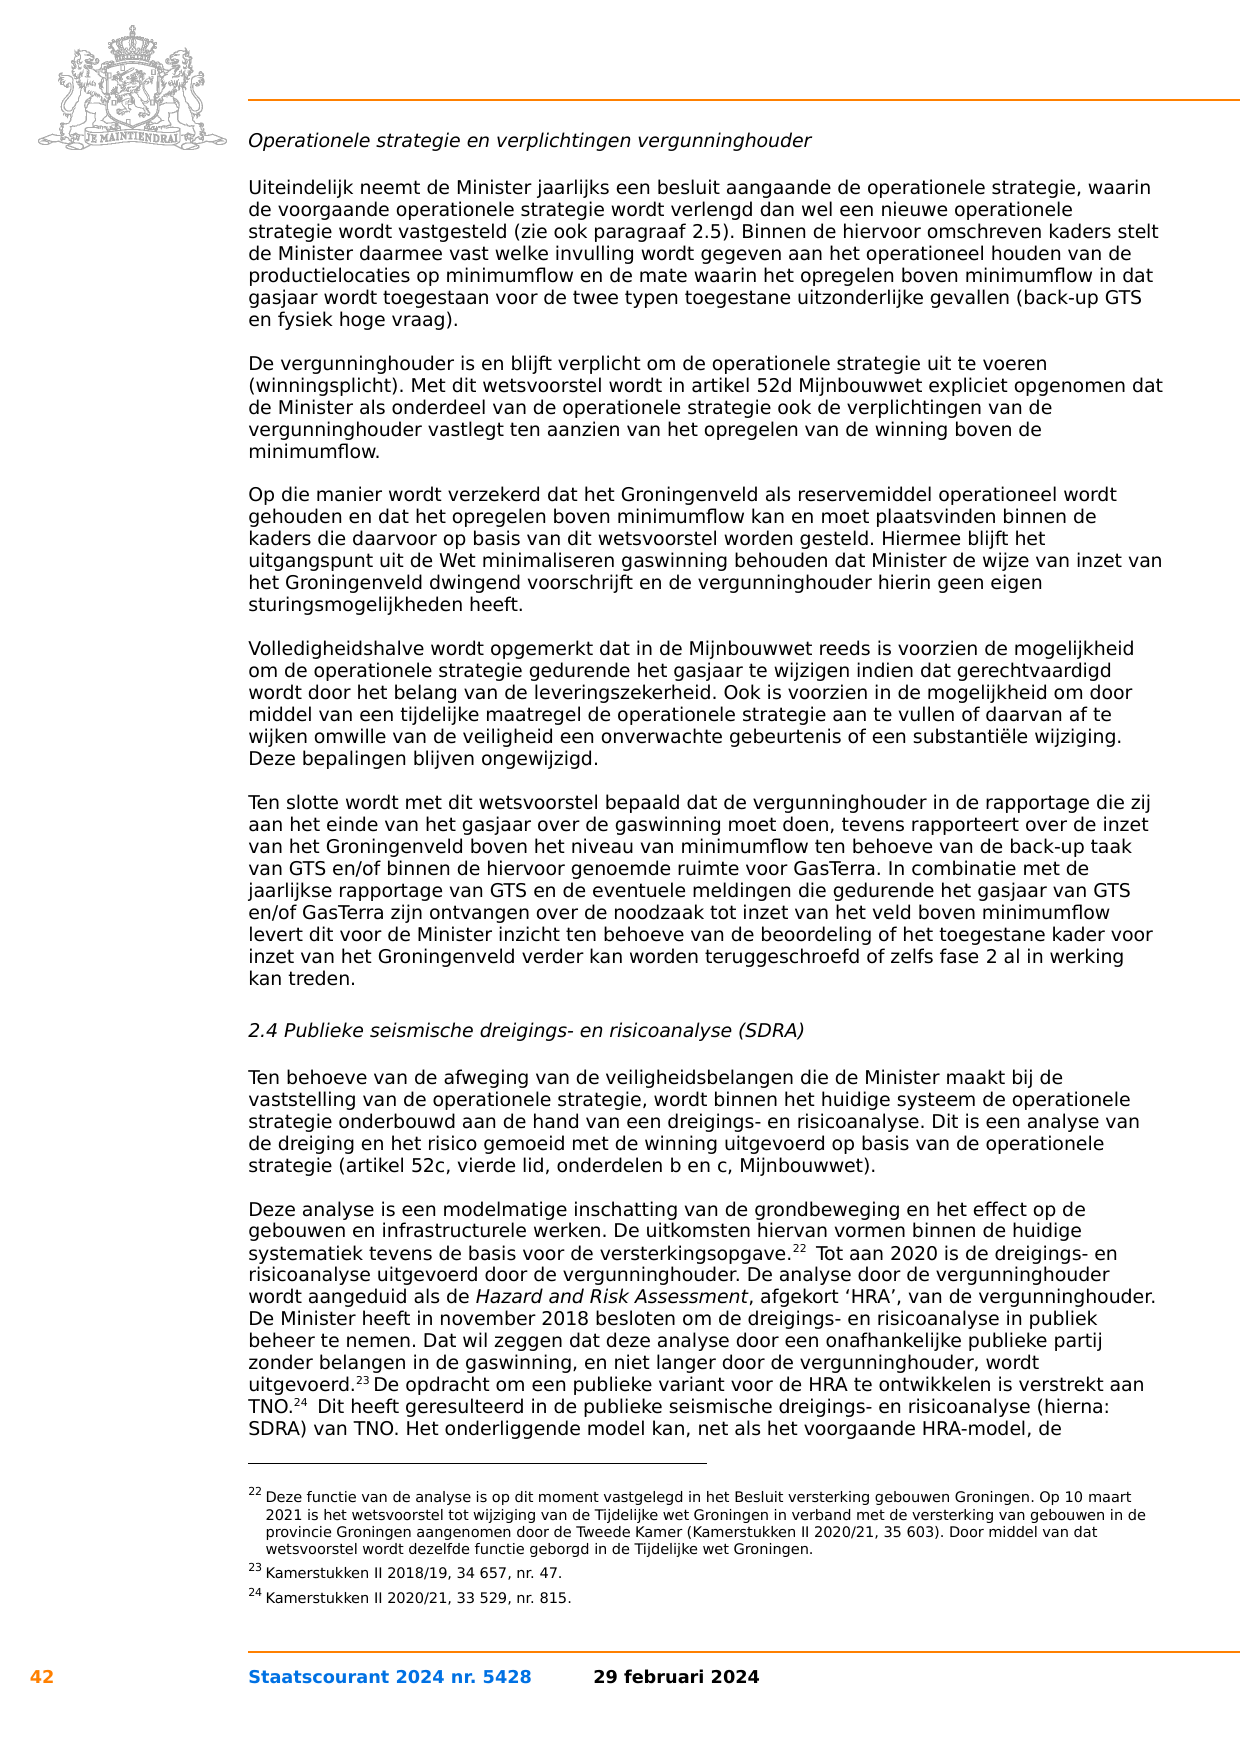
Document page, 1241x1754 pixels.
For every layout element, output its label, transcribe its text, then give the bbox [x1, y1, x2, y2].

text Ten behoeve van de afweging van de veiligheidsbelangen die de Minister maakt bij de vaststelling van de operationele strategie, wordt binnen het huidige systeem de operationele strategie onderbouwd aan de hand van een dreigings- en risicoanalyse. Dit is een analyse van de dreiging en het risico gemoeid met de winning uitgevoerd op basis van de operationele strategie (artikel 52c, vierde lid, onderdelen b en c, Mijnbouwwet). [248, 1067, 1163, 1177]
text Kamerstukken II 2020/21, 33 529, nr. 815. [248, 1586, 1163, 1608]
text Kamerstukken II 2018/19, 34 657, nr. 47. [248, 1561, 1163, 1583]
text Deze functie van de analyse is op dit moment vastgelegd in het Besluit versterking gebouwen Groningen. Op 10 maart 2021 is het wetsvoorstel tot wijziging van de Tijdelijke wet Groningen in verband met de versterking van gebouwen in de provincie Groningen aangenomen door de Tweede Kamer (Kamerstukken II 2020/21, 35 603). Door middel van dat wetsvoorstel wordt dezelfde functie geborgd in de Tijdelijke wet Groningen. [248, 1485, 1163, 1558]
subtitle 2.4 Publieke seismische dreigings- en risicoanalyse (SDRA) [248, 1020, 1163, 1042]
text Volledigheidshalve wordt opgemerkt dat in de Mijnbouwwet reeds is voorzien de mogelijkheid om de operationele strategie gedurende het gasjaar te wijzigen indien dat gerechtvaardigd wordt door het belang van de leveringszekerheid. Ook is voorzien in de mogelijkheid om door middel van een tijdelijke maatregel de operationele strategie aan te vullen of daarvan af te wijken omwille van de veiligheid een onverwachte gebeurtenis of een substantiële wijziging. Deze bepalingen blijven ongewijzigd. [248, 638, 1163, 770]
text Ten slotte wordt met dit wetsvoorstel bepaald dat de vergunninghouder in de rapportage die zij aan het einde van het gasjaar over de gaswinning moet doen, tevens rapporteert over de inzet van het Groningenveld boven het niveau van minimumflow ten behoeve van de back-up taak van GTS en/of binnen de hiervoor genoemde ruimte voor GasTerra. In combinatie met de jaarlijkse rapportage van GTS en de eventuele meldingen die gedurende het gasjaar van GTS en/of GasTerra zijn ontvangen over de noodzaak tot inzet van het veld boven minimumflow levert dit voor de Minister inzicht ten behoeve van de beoordeling of het toegestane kader voor inzet van het Groningenveld verder kan worden teruggeschroefd of zelfs fase 2 al in werking kan treden. [248, 792, 1163, 990]
text De vergunninghouder is en blijft verplicht om de operationele strategie uit te voeren (winningsplicht). Met dit wetsvoorstel wordt in artikel 52d Mijnbouwwet expliciet opgenomen dat de Minister als onderdeel van de operationele strategie ook de verplichtingen van de vergunninghouder vastlegt ten aanzien van het opregelen van de winning boven de minimumflow. [248, 353, 1163, 462]
picture [38, 25, 227, 150]
text Op die manier wordt verzekerd dat het Groningenveld als reservemiddel operationeel wordt gehouden en dat het opregelen boven minimumflow kan en moet plaatsvinden binnen de kaders die daarvoor op basis van dit wetsvoorstel worden gesteld. Hiermee blijft het uitgangspunt uit de Wet minimaliseren gaswinning behouden dat Minister de wijze van inzet van het Groningenveld dwingend voorschrijft en de vergunninghouder hierin geen eigen sturingsmogelijkheden heeft. [248, 484, 1163, 616]
text Deze analyse is een modelmatige inschatting van de grondbeweging en het effect op de gebouwen en infrastructurele werken. De uitkomsten hiervan vormen binnen de huidige systematiek tevens de basis voor de versterkingsopgave. Tot aan 2020 is de dreigings- en risicoanalyse uitgevoerd door de vergunninghouder. De analyse door de vergunninghouder wordt aangeduid als de Hazard and Risk Assessment, afgekort ‘HRA’, van de vergunninghouder. De Minister heeft in november 2018 besloten om de dreigings- en risicoanalyse in publiek beheer te nemen. Dat wil zeggen dat deze analyse door een onafhankelijke publieke partij zonder belangen in de gaswinning, en niet langer door de vergunninghouder, wordt uitgevoerd.De opdracht om een publieke variant voor de HRA te ontwikkelen is verstrekt aan TNO. Dit heeft geresulteerd in de publieke seismische dreigings- en risicoanalyse (hierna: SDRA) van TNO. Het onderliggende model kan, net als het voorgaande HRA-model, de [248, 1198, 1163, 1440]
subtitle Operationele strategie en verplichtingen vergunninghouder [248, 130, 1163, 152]
text Uiteindelijk neemt de Minister jaarlijks een besluit aangaande de operationele strategie, waarin de voorgaande operationele strategie wordt verlengd dan wel een nieuwe operationele strategie wordt vastgesteld (zie ook paragraaf 2.5). Binnen de hiervoor omschreven kaders stelt de Minister daarmee vast welke invulling wordt gegeven aan het operationeel houden van de productielocaties op minimumflow en de mate waarin het opregelen boven minimumflow in dat gasjaar wordt toegestaan voor de twee typen toegestane uitzonderlijke gevallen (back-up GTS en fysiek hoge vraag). [248, 177, 1163, 331]
